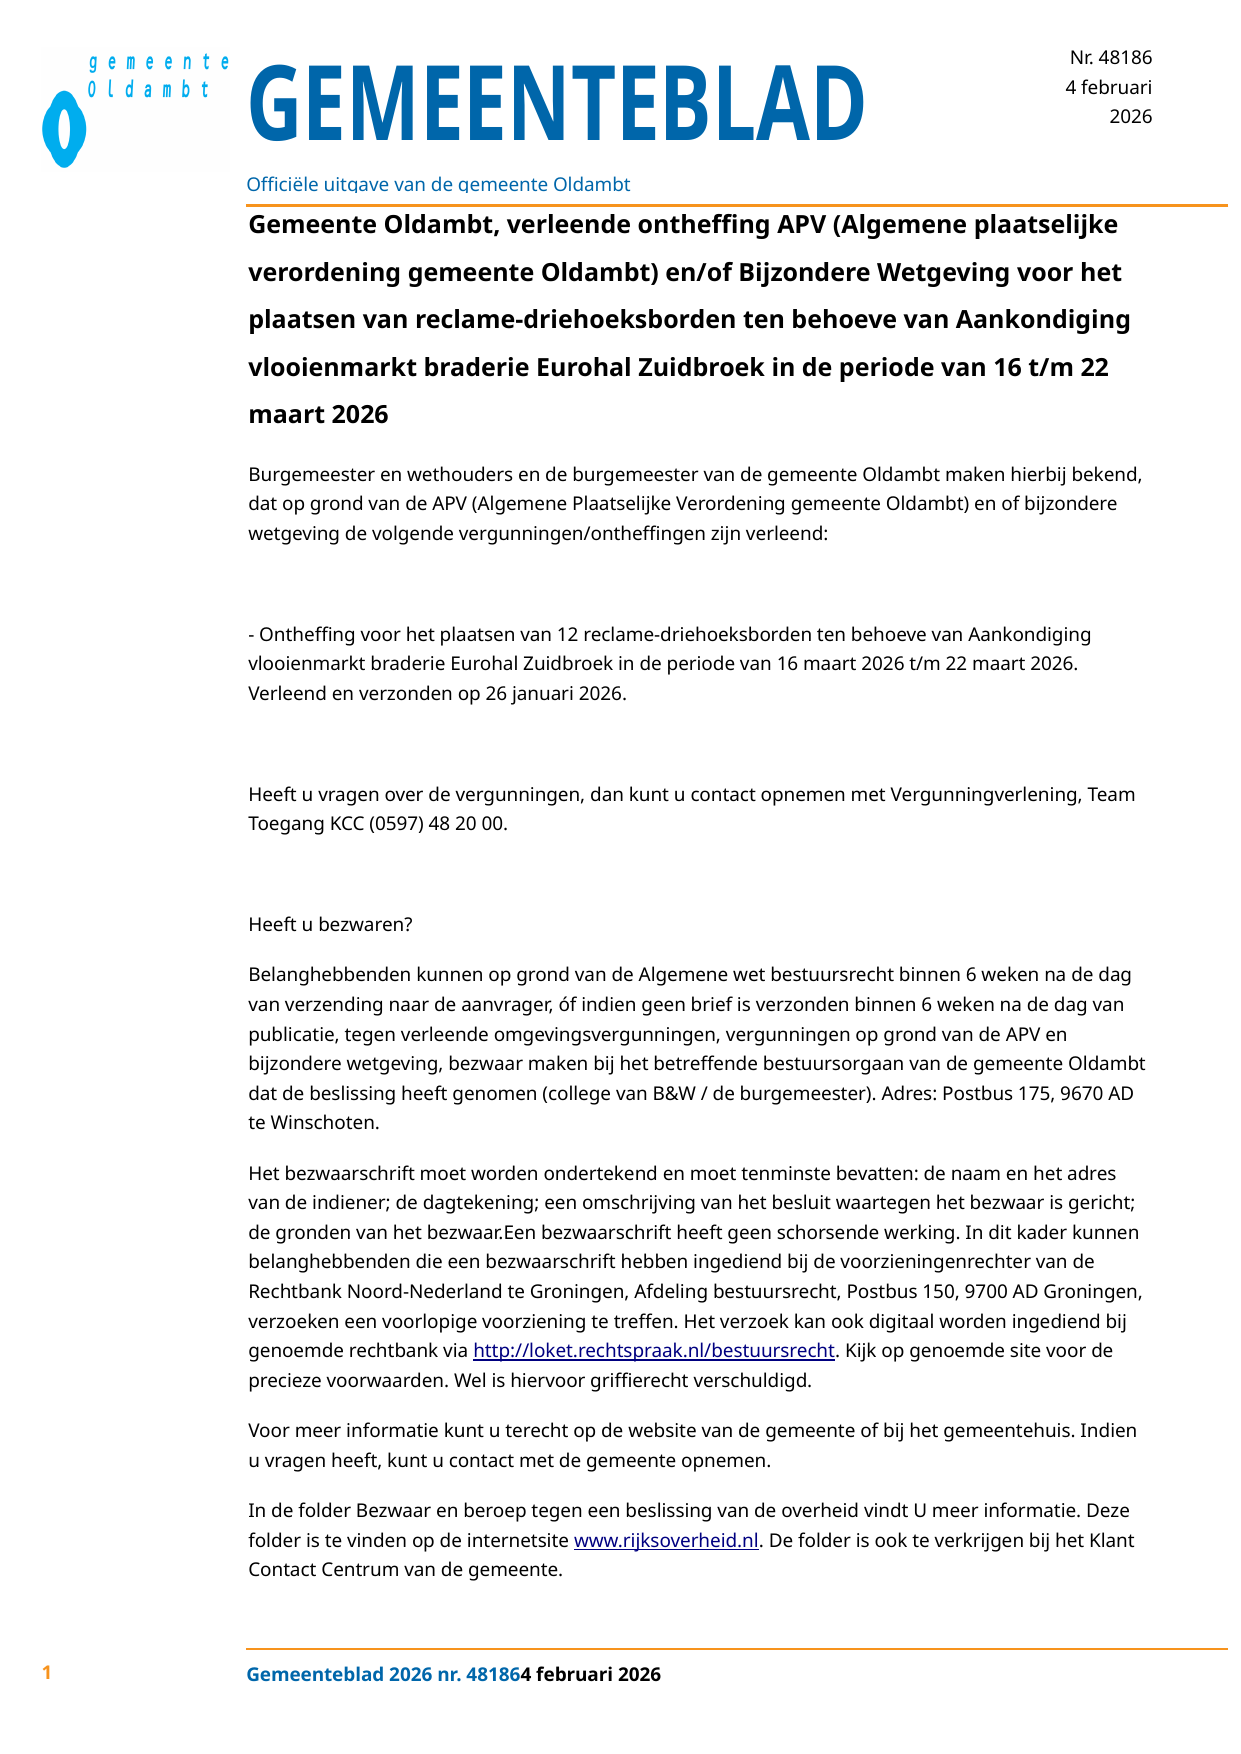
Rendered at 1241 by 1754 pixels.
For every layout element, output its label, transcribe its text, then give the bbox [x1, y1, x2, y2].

picture [41, 47, 231, 172]
text Het bezwaarschrift moet worden ondertekend en moet tenminste bevatten: de naam en het adres van de indiener; de dagtekening; een omschrijving van het besluit waartegen het bezwaar is gericht; de gronden van het bezwaar.Een bezwaarschrift heeft geen schorsende werking. In dit kader kunnen belanghebbenden die een bezwaarschrift hebben ingediend bij de voorzieningenrechter van de Rechtbank Noord-Nederland te Groningen, Afdeling bestuursrecht, Postbus 150, 9700 AD Groningen, verzoeken een voorlopige voorziening te treffen. Het verzoek kan ook digitaal worden ingediend bij genoemde rechtbank via http://loket.rechtspraak.nl/bestuursrecht. Kijk op genoemde site voor de precieze voorwaarden. Wel is hiervoor griffierecht verschuldigd. [248, 1160, 1152, 1393]
text Voor meer informatie kunt u terecht op de website van de gemeente of bij het gemeentehuis. Indien u vragen heeft, kunt u contact met de gemeente opnemen. [248, 1417, 1152, 1473]
text Gemeente Oldambt, verleende ontheffing APV (Algemene plaatselijke verordening gemeente Oldambt) en/of Bijzondere Wetgeving voor het plaatsen van reclame-driehoeksborden ten behoeve van Aankondiging vlooienmarkt braderie Eurohal Zuidbroek in de periode van 16 t/m 22 maart 2026 [248, 207, 1152, 431]
text - Ontheffing voor het plaatsen van 12 reclame-driehoeksborden ten behoeve van Aankondiging vlooienmarkt braderie Eurohal Zuidbroek in de periode van 16 maart 2026 t/m 22 maart 2026. Verleend en verzonden op 26 januari 2026. [248, 621, 1152, 706]
text Heeft u vragen over de vergunningen, dan kunt u contact opnemen met Vergunningverlening, Team Toegang KCC (0597) 48 20 00. [248, 781, 1152, 836]
text Heeft u bezwaren? [248, 911, 1152, 937]
text Belanghebbenden kunnen op grond van de Algemene wet bestuursrecht binnen 6 weken na de dag van verzending naar de aanvrager, óf indien geen brief is verzonden binnen 6 weken na de dag van publicatie, tegen verleende omgevingsvergunningen, vergunningen op grond van de APV en bijzondere wetgeving, bezwaar maken bij het betreffende bestuursorgaan van de gemeente Oldambt dat de beslissing heeft genomen (college van B&W / de burgemeester). Adres: Postbus 175, 9670 AD te Winschoten. [248, 962, 1152, 1135]
text In de folder Bezwaar en beroep tegen een beslissing van de overheid vindt U meer informatie. Deze folder is te vinden op de internetsite www.rijksoverheid.nl. De folder is ook te verkrijgen bij het Klant Contact Centrum van de gemeente. [248, 1497, 1152, 1582]
text Burgemeester en wethouders en de burgemeester van de gemeente Oldambt maken hierbij bekend, dat op grond van de APV (Algemene Plaatselijke Verordening gemeente Oldambt) en of bijzondere wetgeving de volgende vergunningen/ontheffingen zijn verleend: [248, 461, 1152, 546]
